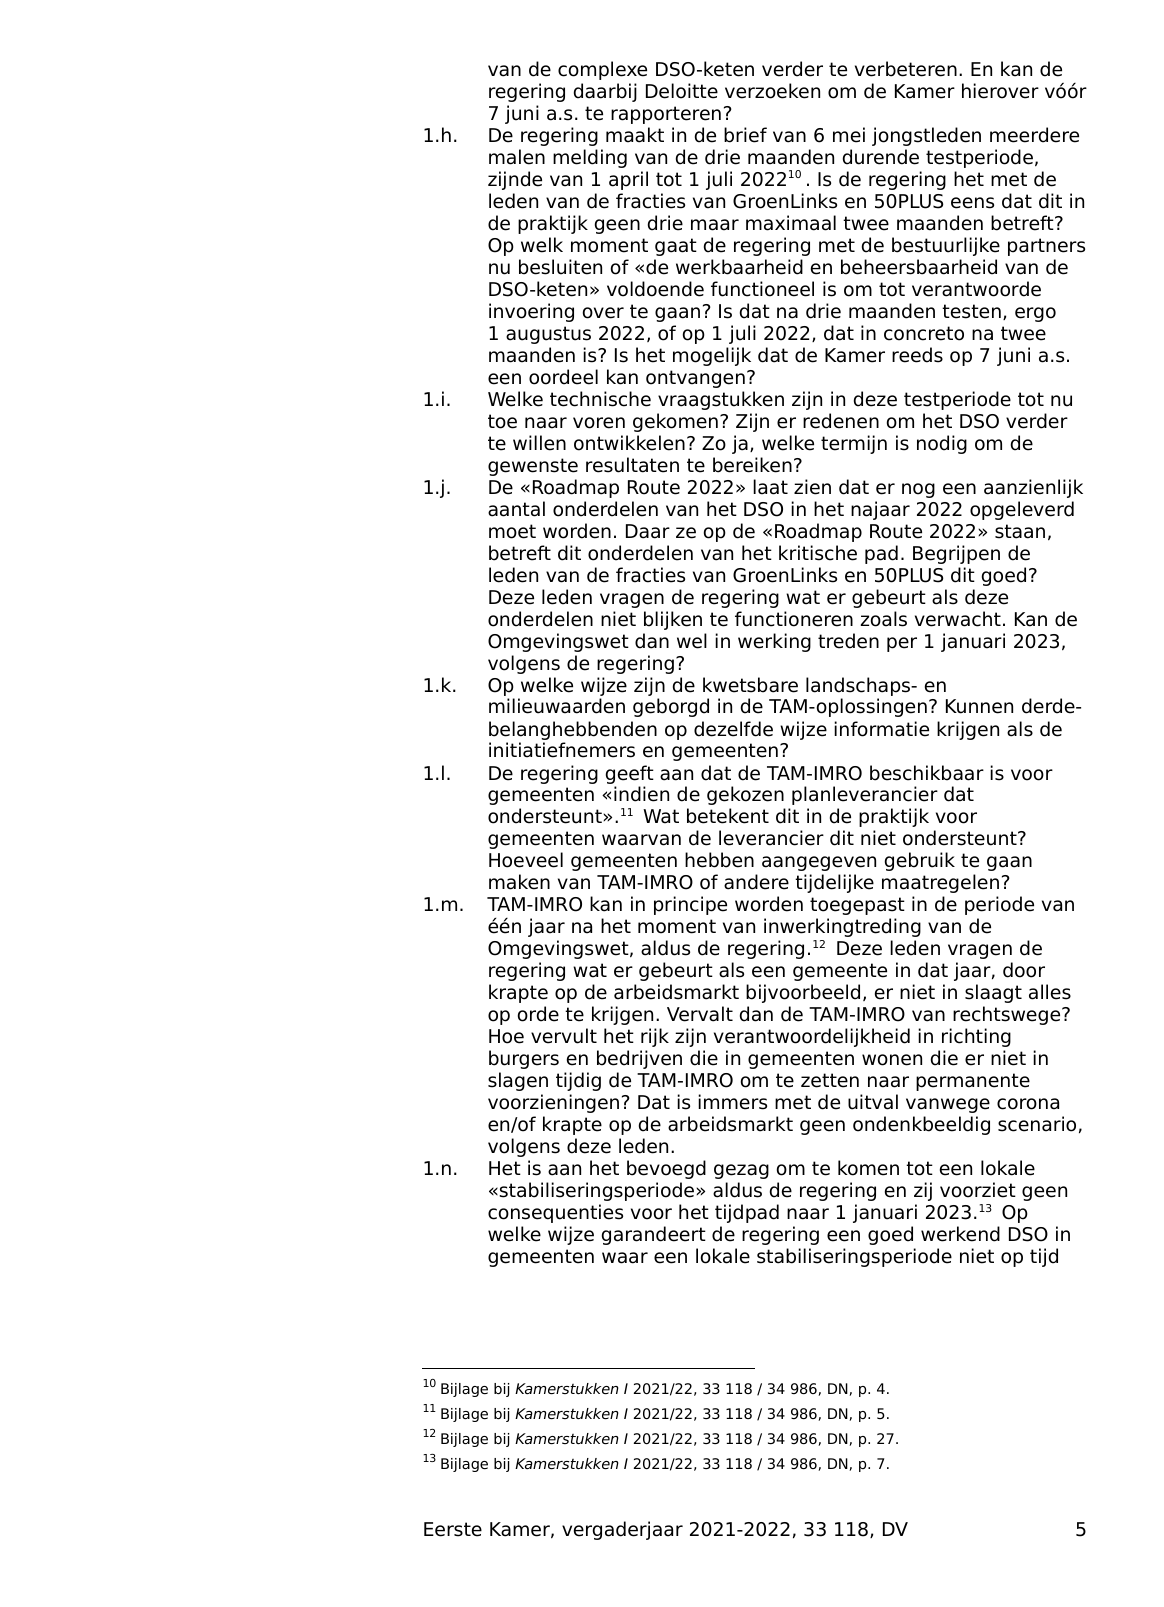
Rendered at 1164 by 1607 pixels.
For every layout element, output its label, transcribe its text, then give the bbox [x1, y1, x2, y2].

text 1.j. De «Roadmap Route 2022» laat zien dat er nog een aanzienlijk aantal onderdelen van het DSO in het najaar 2022 opgeleverd moet worden. Daar ze op de «Roadmap Route 2022» staan, betreft dit onderdelen van het kritische pad. Begrijpen de leden van de fracties van GroenLinks en 50PLUS dit goed? Deze leden vragen de regering wat er gebeurt als deze onderdelen niet blijken te functioneren zoals verwacht. Kan de Omgevingswet dan wel in werking treden per 1 januari 2023, volgens de regering? [422, 477, 1087, 674]
text 1.n. Het is aan het bevoegd gezag om te komen tot een lokale «stabiliseringsperiode» aldus de regering en zij voorziet geen consequenties voor het tijdpad naar 1 januari 2023. Op welke wijze garandeert de regering een goed werkend DSO in gemeenten waar een lokale stabiliseringsperiode niet op tijd [422, 1158, 1087, 1268]
text van de complexe DSO-keten verder te verbeteren. En kan de regering daarbij Deloitte verzoeken om de Kamer hierover vóór 7 juni a.s. te rapporteren? [422, 59, 1087, 125]
text 1.i. Welke technische vraagstukken zijn in deze testperiode tot nu toe naar voren gekomen? Zijn er redenen om het DSO verder te willen ontwikkelen? Zo ja, welke termijn is nodig om de gewenste resultaten te bereiken? [422, 389, 1087, 477]
text Bijlage bij Kamerstukken I 2021/22, 33 118 / 34 986, DN, p. 5. [422, 1402, 1087, 1424]
text Bijlage bij Kamerstukken I 2021/22, 33 118 / 34 986, DN, p. 27. [422, 1427, 1087, 1449]
text 1.m. TAM-IMRO kan in principe worden toegepast in de periode van één jaar na het moment van inwerkingtreding van de Omgevingswet, aldus de regering. Deze leden vragen de regering wat er gebeurt als een gemeente in dat jaar, door krapte op de arbeidsmarkt bijvoorbeeld, er niet in slaagt alles op orde te krijgen. Vervalt dan de TAM-IMRO van rechtswege? Hoe vervult het rijk zijn verantwoordelijkheid in richting burgers en bedrijven die in gemeenten wonen die er niet in slagen tijdig de TAM-IMRO om te zetten naar permanente voorzieningen? Dat is immers met de uitval vanwege corona en/of krapte op de arbeidsmarkt geen ondenkbeeldig scenario, volgens deze leden. [422, 894, 1087, 1158]
text 1.h. De regering maakt in de brief van 6 mei jongstleden meerdere malen melding van de drie maanden durende testperiode, zijnde van 1 april tot 1 juli 2022. Is de regering het met de leden van de fracties van GroenLinks en 50PLUS eens dat dit in de praktijk geen drie maar maximaal twee maanden betreft? Op welk moment gaat de regering met de bestuurlijke partners nu besluiten of «de werkbaarheid en beheersbaarheid van de DSO-keten» voldoende functioneel is om tot verantwoorde invoering over te gaan? Is dat na drie maanden testen, ergo 1 augustus 2022, of op 1 juli 2022, dat in concreto na twee maanden is? Is het mogelijk dat de Kamer reeds op 7 juni a.s. een oordeel kan ontvangen? [422, 125, 1087, 389]
text 1.l. De regering geeft aan dat de TAM-IMRO beschikbaar is voor gemeenten «indien de gekozen planleverancier dat ondersteunt». Wat betekent dit in de praktijk voor gemeenten waarvan de leverancier dit niet ondersteunt? Hoeveel gemeenten hebben aangegeven gebruik te gaan maken van TAM-IMRO of andere tijdelijke maatregelen? [422, 762, 1087, 894]
text 1.k. Op welke wijze zijn de kwetsbare landschaps- en milieuwaarden geborgd in de TAM-oplossingen? Kunnen derde-belanghebbenden op dezelfde wijze informatie krijgen als de initiatiefnemers en gemeenten? [422, 674, 1087, 762]
text Bijlage bij Kamerstukken I 2021/22, 33 118 / 34 986, DN, p. 7. [422, 1452, 1087, 1474]
text Bijlage bij Kamerstukken I 2021/22, 33 118 / 34 986, DN, p. 4. [422, 1377, 1087, 1399]
